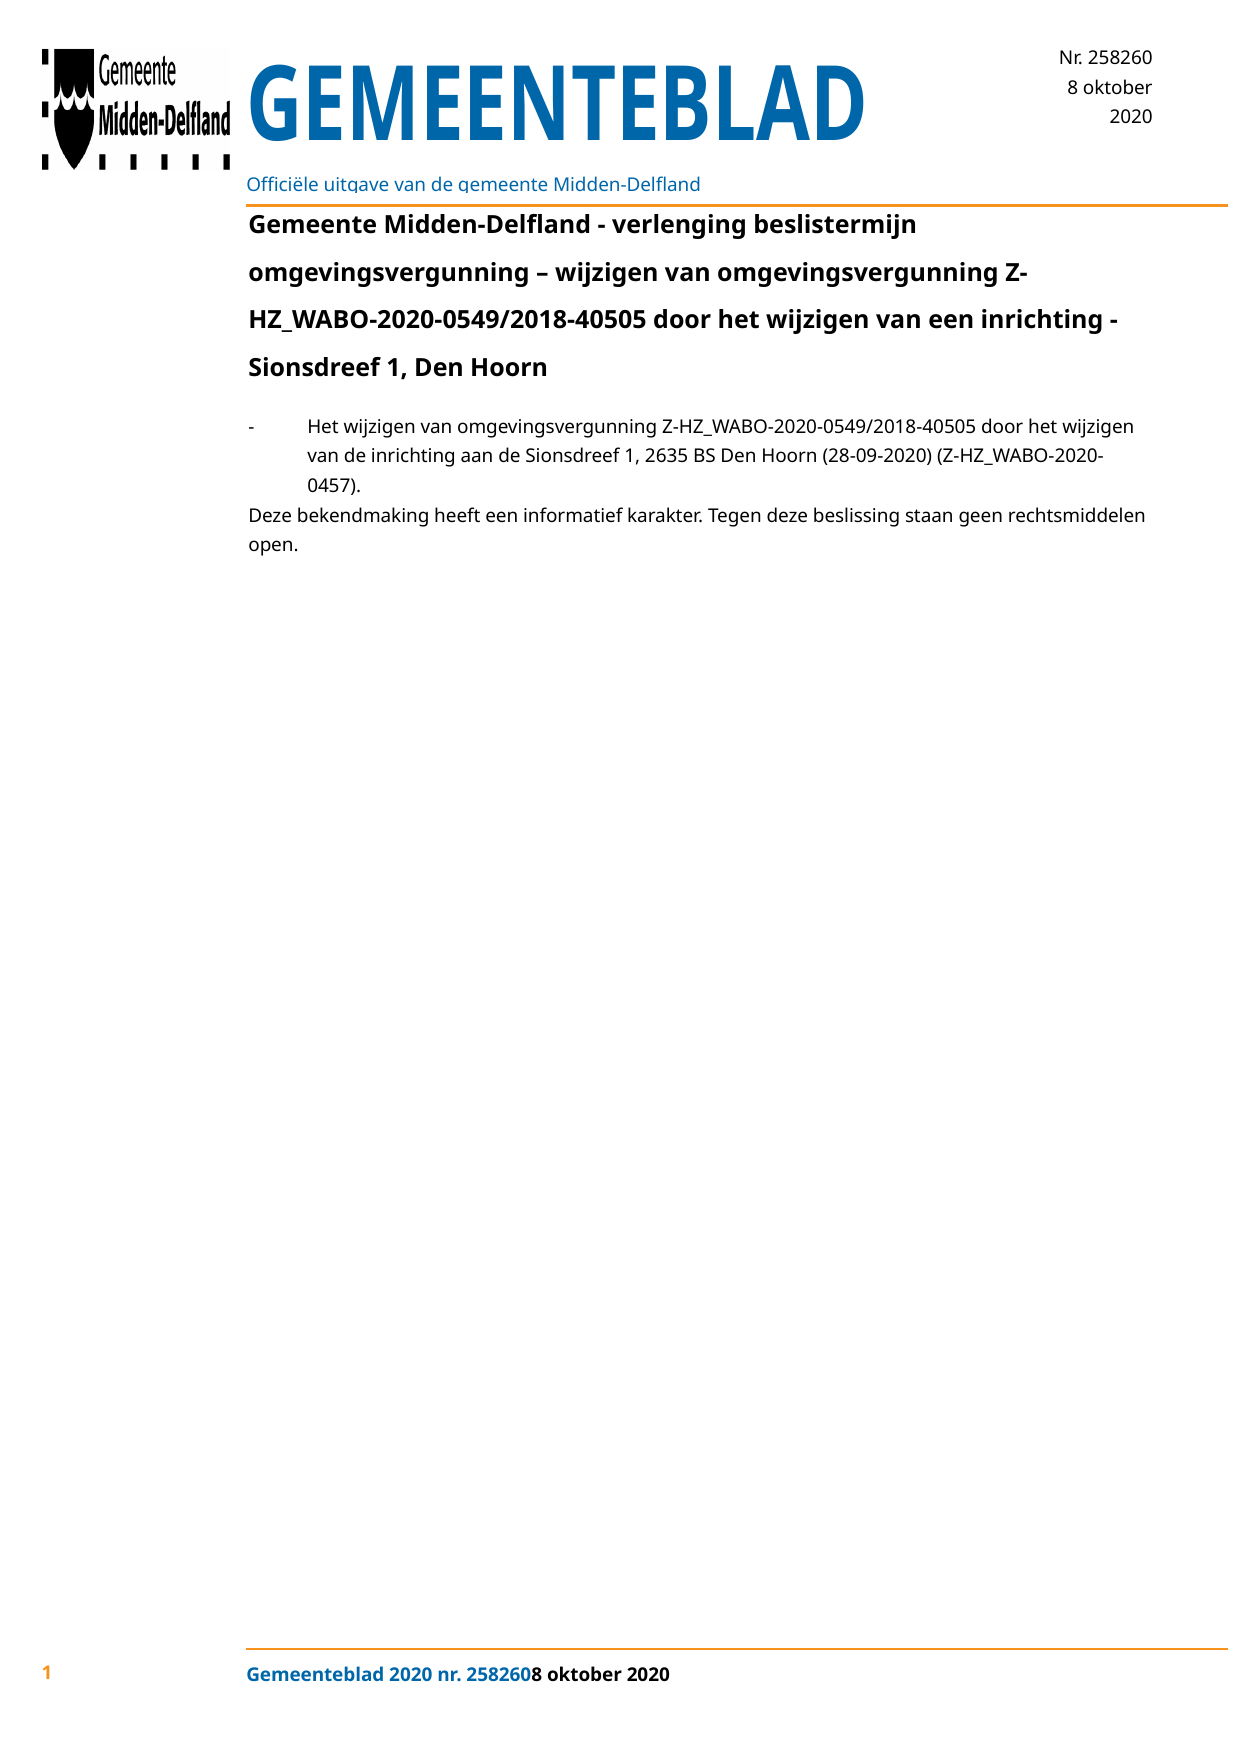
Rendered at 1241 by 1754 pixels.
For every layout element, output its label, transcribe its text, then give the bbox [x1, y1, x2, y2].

picture [41, 47, 231, 172]
text Deze bekendmaking heeft een informatief karakter. Tegen deze beslissing staan geen rechtsmiddelen open. [248, 502, 1152, 557]
list Het wijzigen van omgevingsvergunning Z-HZ_WABO-2020-0549/2018-40505 door het wijzigen van de inrichting aan de Sionsdreef 1, 2635 BS Den Hoorn (28-09-2020) (Z-HZ_WABO-2020-0457). [248, 413, 1152, 498]
text Gemeente Midden-Delfland - verlenging beslistermijn omgevingsvergunning – wijzigen van omgevingsvergunning Z-HZ_WABO-2020-0549/2018-40505 door het wijzigen van een inrichting - Sionsdreef 1, Den Hoorn [248, 207, 1152, 384]
